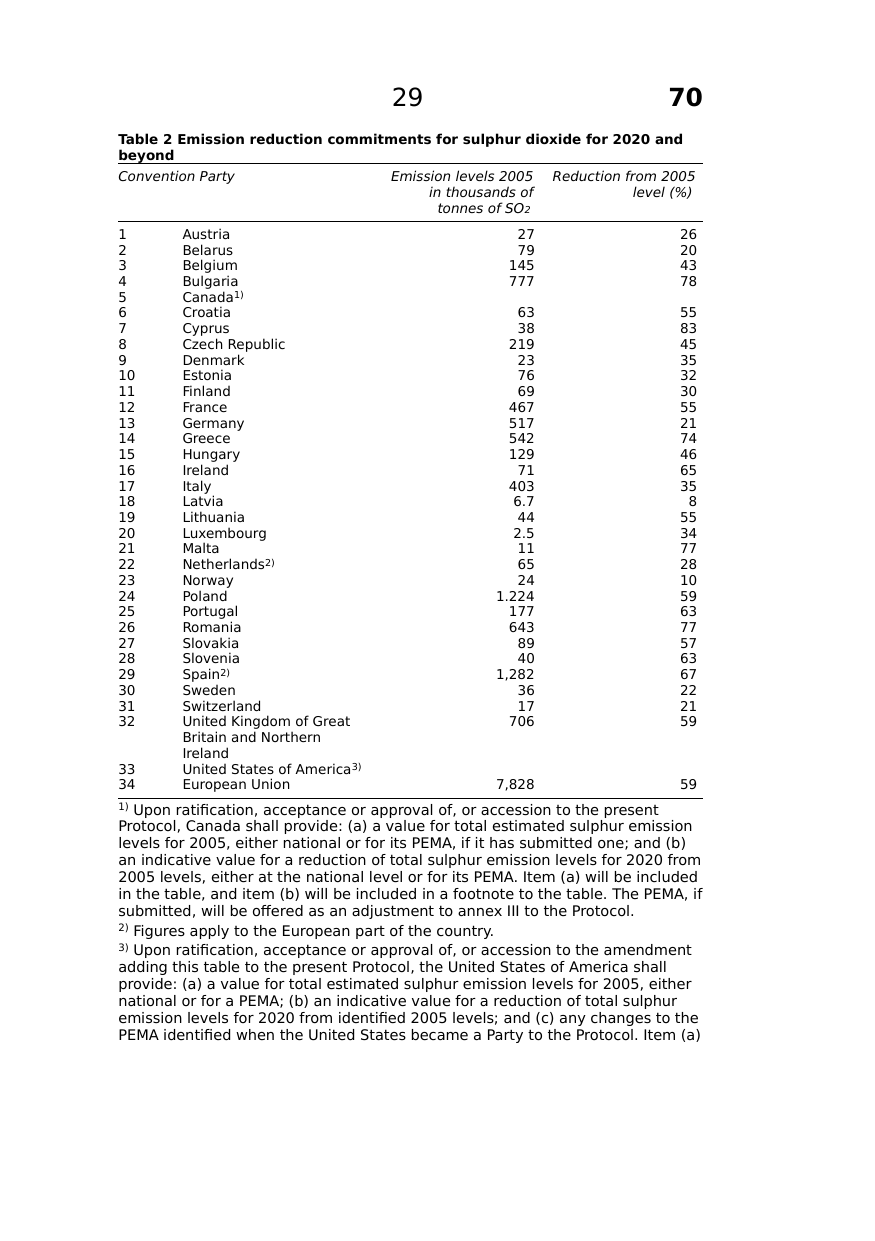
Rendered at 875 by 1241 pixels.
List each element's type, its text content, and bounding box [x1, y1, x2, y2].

table_cell 30 [118, 683, 176, 698]
table_cell 27 [378, 222, 540, 242]
table_cell 2.5 [378, 526, 540, 541]
table_cell 5 [118, 290, 176, 305]
table_cell 20 [118, 526, 176, 541]
table_cell Denmark [176, 353, 378, 368]
table_cell 79 [378, 243, 540, 258]
table_cell 17 [378, 699, 540, 714]
table_cell 46 [540, 447, 703, 463]
table_cell Ireland [176, 463, 378, 478]
table_cell 11 [378, 541, 540, 557]
table_cell 33 [118, 761, 176, 777]
table_cell 59 [540, 714, 703, 761]
table_cell 22 [118, 557, 176, 573]
table_cell Cyprus [176, 321, 378, 337]
table_cell Luxembourg [176, 526, 378, 541]
table_cell 145 [378, 258, 540, 274]
table_cell 706 [378, 714, 540, 761]
table_cell Czech Republic [176, 337, 378, 352]
table_cell 18 [118, 494, 176, 510]
table_cell 34 [118, 777, 176, 798]
table_cell 7 [118, 321, 176, 337]
table_cell Poland [176, 589, 378, 604]
table_cell 36 [378, 683, 540, 698]
table_cell Switzerland [176, 699, 378, 714]
table_cell 17 [118, 478, 176, 494]
table_cell 3 [118, 258, 176, 274]
table_cell [540, 761, 703, 777]
table_cell 1 [118, 222, 176, 242]
table_cell 21 [540, 415, 703, 431]
table_cell 1.224 [378, 589, 540, 604]
table_cell 74 [540, 431, 703, 447]
table_cell 76 [378, 368, 540, 384]
table_cell 21 [118, 541, 176, 557]
table_cell Slovakia [176, 636, 378, 651]
table_cell 83 [540, 321, 703, 337]
table_cell Lithuania [176, 510, 378, 526]
table_cell 55 [540, 510, 703, 526]
table_cell 467 [378, 400, 540, 415]
table_cell 11 [118, 384, 176, 400]
table_cell 21 [540, 699, 703, 714]
table_cell 6 [118, 305, 176, 321]
table_cell Belarus [176, 243, 378, 258]
table_cell Estonia [176, 368, 378, 384]
table_cell 13 [118, 415, 176, 431]
table_cell 1) Upon ratification, acceptance or approval of, or accession to the present Protocol, Canada shall provide: (a) a value for total estimated sulphur emission levels for 2005, either national or for its PEMA, if it has submitted one; and (b) an indicative value for a reduction of total sulphur emission levels for 2020 from 2005 levels, either at the national level or for its PEMA. Item (a) will be included in the table, and item (b) will be included in a footnote to the table. The PEMA, if submitted, will be offered as an adjustment to annex III to the Protocol. 2) Figures apply to the European part of the country. 3) Upon ratification, acceptance or approval of, or accession to the amendment adding this table to the present Protocol, the United States of America shall provide: (a) a value for total estimated sulphur emission levels for 2005, either national or for a PEMA; (b) an indicative value for a reduction of total sulphur emission levels for 2020 from identified 2005 levels; and (c) any changes to the PEMA identified when the United States became a Party to the Protocol. Item (a) [118, 799, 703, 1044]
table_cell 23 [118, 573, 176, 588]
table_cell 59 [540, 589, 703, 604]
table_cell United States of America3) [176, 761, 378, 777]
table_cell 43 [540, 258, 703, 274]
table_cell 45 [540, 337, 703, 352]
table_cell Romania [176, 620, 378, 636]
table_cell 643 [378, 620, 540, 636]
table_cell 10 [540, 573, 703, 588]
table_cell 777 [378, 274, 540, 289]
table_cell 67 [540, 667, 703, 683]
table_cell 25 [118, 604, 176, 620]
table_header Table 2 Emission reduction commitments for sulphur dioxide for 2020 and beyond [118, 132, 703, 163]
table_cell 1,282 [378, 667, 540, 683]
table_cell 65 [378, 557, 540, 573]
table_cell 78 [540, 274, 703, 289]
table_cell 403 [378, 478, 540, 494]
table_cell Slovenia [176, 651, 378, 667]
table_cell 38 [378, 321, 540, 337]
table_cell 8 [540, 494, 703, 510]
table_cell 542 [378, 431, 540, 447]
table_cell 14 [118, 431, 176, 447]
table_cell Canada1) [176, 290, 378, 305]
table_cell Italy [176, 478, 378, 494]
table_cell 65 [540, 463, 703, 478]
table_cell Germany [176, 415, 378, 431]
table_cell Hungary [176, 447, 378, 463]
table_cell 12 [118, 400, 176, 415]
table_cell France [176, 400, 378, 415]
table_cell 35 [540, 478, 703, 494]
table_cell 35 [540, 353, 703, 368]
table_cell 30 [540, 384, 703, 400]
table_cell 20 [540, 243, 703, 258]
table_cell Malta [176, 541, 378, 557]
table_cell 15 [118, 447, 176, 463]
table_cell 6.7 [378, 494, 540, 510]
table_cell European Union [176, 777, 378, 798]
table_cell 71 [378, 463, 540, 478]
table_cell 29 [118, 667, 176, 683]
table_cell United Kingdom of Great Britain and Northern Ireland [176, 714, 378, 761]
table_cell 517 [378, 415, 540, 431]
table_cell 129 [378, 447, 540, 463]
table_cell 28 [540, 557, 703, 573]
table_cell 44 [378, 510, 540, 526]
table_cell Portugal [176, 604, 378, 620]
table_cell [378, 761, 540, 777]
table_cell 63 [540, 651, 703, 667]
table_cell 177 [378, 604, 540, 620]
table_cell 219 [378, 337, 540, 352]
table_cell 32 [540, 368, 703, 384]
table_cell 32 [118, 714, 176, 761]
table_cell Austria [176, 222, 378, 242]
table_cell 23 [378, 353, 540, 368]
table_cell 7,828 [378, 777, 540, 798]
table_cell 9 [118, 353, 176, 368]
table_cell 77 [540, 541, 703, 557]
table_cell 22 [540, 683, 703, 698]
table_cell [378, 290, 540, 305]
table_cell Finland [176, 384, 378, 400]
table_cell Convention Party [118, 164, 378, 221]
table_cell 31 [118, 699, 176, 714]
table_cell 24 [378, 573, 540, 588]
table_cell Sweden [176, 683, 378, 698]
table_cell 28 [118, 651, 176, 667]
table_cell 16 [118, 463, 176, 478]
table_cell Belgium [176, 258, 378, 274]
table_cell 10 [118, 368, 176, 384]
table_cell 27 [118, 636, 176, 651]
table_cell 19 [118, 510, 176, 526]
table_cell Bulgaria [176, 274, 378, 289]
table_cell 69 [378, 384, 540, 400]
table_cell 26 [118, 620, 176, 636]
table_cell 77 [540, 620, 703, 636]
table_cell 63 [378, 305, 540, 321]
table_cell 40 [378, 651, 540, 667]
table_cell Netherlands2) [176, 557, 378, 573]
table_cell 26 [540, 222, 703, 242]
table_cell Spain2) [176, 667, 378, 683]
table_cell 2 [118, 243, 176, 258]
table_cell Croatia [176, 305, 378, 321]
table_cell 57 [540, 636, 703, 651]
table_cell 4 [118, 274, 176, 289]
table_cell 8 [118, 337, 176, 352]
table_cell 24 [118, 589, 176, 604]
table_cell 63 [540, 604, 703, 620]
table_cell 55 [540, 400, 703, 415]
table_cell Reduction from 2005 level (%) [540, 164, 703, 221]
table_cell Norway [176, 573, 378, 588]
table_cell Latvia [176, 494, 378, 510]
table_cell 59 [540, 777, 703, 798]
table_cell Greece [176, 431, 378, 447]
table_cell 55 [540, 305, 703, 321]
table_cell Emission levels 2005 in thousands of tonnes of SO2 [378, 164, 540, 221]
table_cell [540, 290, 703, 305]
table_cell 34 [540, 526, 703, 541]
table_cell 89 [378, 636, 540, 651]
